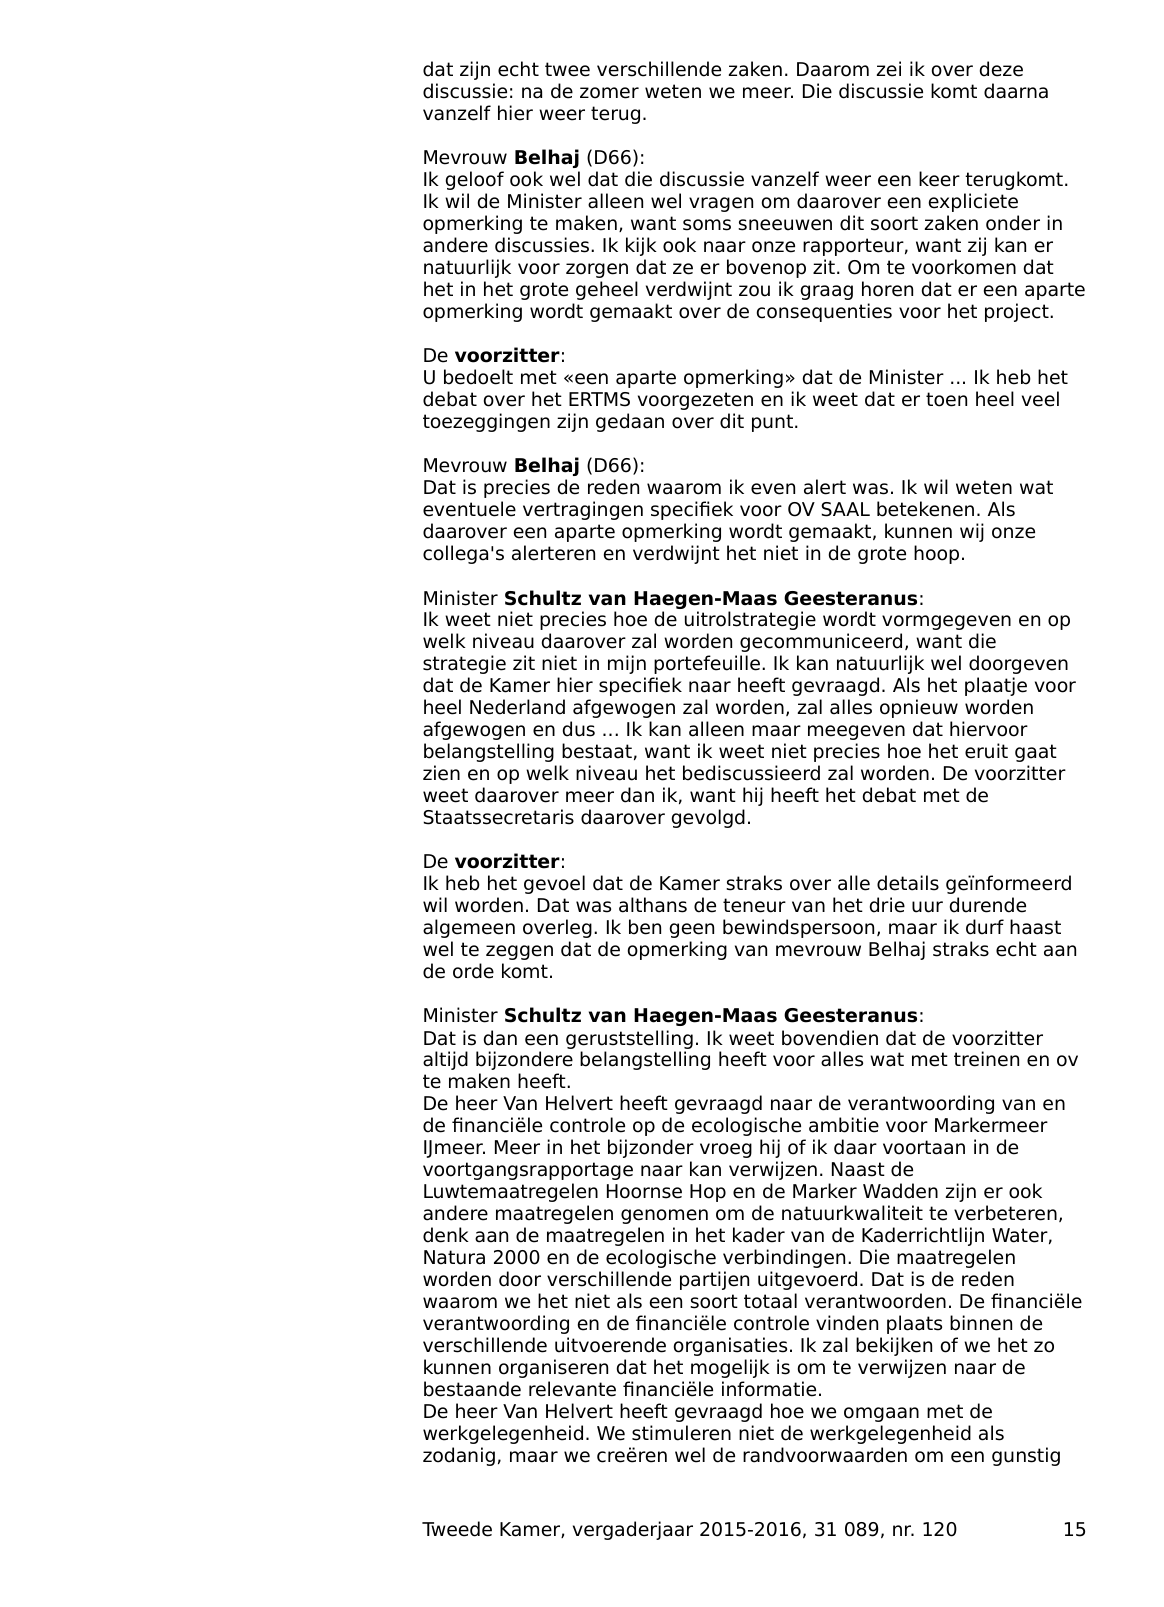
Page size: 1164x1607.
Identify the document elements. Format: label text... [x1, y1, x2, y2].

text Ik weet niet precies hoe de uitrolstrategie wordt vormgegeven en op welk niveau daarover zal worden gecommuniceerd, want die strategie zit niet in mijn portefeuille. Ik kan natuurlijk wel doorgeven dat de Kamer hier specifiek naar heeft gevraagd. Als het plaatje voor heel Nederland afgewogen zal worden, zal alles opnieuw worden afgewogen en dus ... Ik kan alleen maar meegeven dat hiervoor belangstelling bestaat, want ik weet niet precies hoe het eruit gaat zien en op welk niveau het bediscussieerd zal worden. De voorzitter weet daarover meer dan ik, want hij heeft het debat met de Staatssecretaris daarover gevolgd. [422, 609, 1087, 829]
text De voorzitter: [422, 851, 1087, 873]
text Dat is precies de reden waarom ik even alert was. Ik wil weten wat eventuele vertragingen specifiek voor OV SAAL betekenen. Als daarover een aparte opmerking wordt gemaakt, kunnen wij onze collega's alerteren en verdwijnt het niet in de grote hoop. [422, 477, 1087, 565]
text Dat is dan een geruststelling. Ik weet bovendien dat de voorzitter altijd bijzondere belangstelling heeft voor alles wat met treinen en ov te maken heeft. [422, 1027, 1087, 1093]
text Minister Schultz van Haegen-Maas Geesteranus: [422, 587, 1087, 609]
text De voorzitter: [422, 345, 1087, 367]
text Mevrouw Belhaj (D66): [422, 455, 1087, 477]
text Mevrouw Belhaj (D66): [422, 147, 1087, 169]
text dat zijn echt twee verschillende zaken. Daarom zei ik over deze discussie: na de zomer weten we meer. Die discussie komt daarna vanzelf hier weer terug. [422, 59, 1087, 125]
text U bedoelt met «een aparte opmerking» dat de Minister ... Ik heb het debat over het ERTMS voorgezeten en ik weet dat er toen heel veel toezeggingen zijn gedaan over dit punt. [422, 367, 1087, 433]
text De heer Van Helvert heeft gevraagd hoe we omgaan met de werkgelegenheid. We stimuleren niet de werkgelegenheid als zodanig, maar we creëren wel de randvoorwaarden om een gunstig [422, 1401, 1087, 1467]
text Ik heb het gevoel dat de Kamer straks over alle details geïnformeerd wil worden. Dat was althans de teneur van het drie uur durende algemeen overleg. Ik ben geen bewindspersoon, maar ik durf haast wel te zeggen dat de opmerking van mevrouw Belhaj straks echt aan de orde komt. [422, 873, 1087, 983]
text Minister Schultz van Haegen-Maas Geesteranus: [422, 1005, 1087, 1027]
text De heer Van Helvert heeft gevraagd naar de verantwoording van en de financiële controle op de ecologische ambitie voor Markermeer IJmeer. Meer in het bijzonder vroeg hij of ik daar voortaan in de voortgangsrapportage naar kan verwijzen. Naast de Luwtemaatregelen Hoornse Hop en de Marker Wadden zijn er ook andere maatregelen genomen om de natuurkwaliteit te verbeteren, denk aan de maatregelen in het kader van de Kaderrichtlijn Water, Natura 2000 en de ecologische verbindingen. Die maatregelen worden door verschillende partijen uitgevoerd. Dat is de reden waarom we het niet als een soort totaal verantwoorden. De financiële verantwoording en de financiële controle vinden plaats binnen de verschillende uitvoerende organisaties. Ik zal bekijken of we het zo kunnen organiseren dat het mogelijk is om te verwijzen naar de bestaande relevante financiële informatie. [422, 1093, 1087, 1401]
text Ik geloof ook wel dat die discussie vanzelf weer een keer terugkomt. Ik wil de Minister alleen wel vragen om daarover een expliciete opmerking te maken, want soms sneeuwen dit soort zaken onder in andere discussies. Ik kijk ook naar onze rapporteur, want zij kan er natuurlijk voor zorgen dat ze er bovenop zit. Om te voorkomen dat het in het grote geheel verdwijnt zou ik graag horen dat er een aparte opmerking wordt gemaakt over de consequenties voor het project. [422, 169, 1087, 323]
